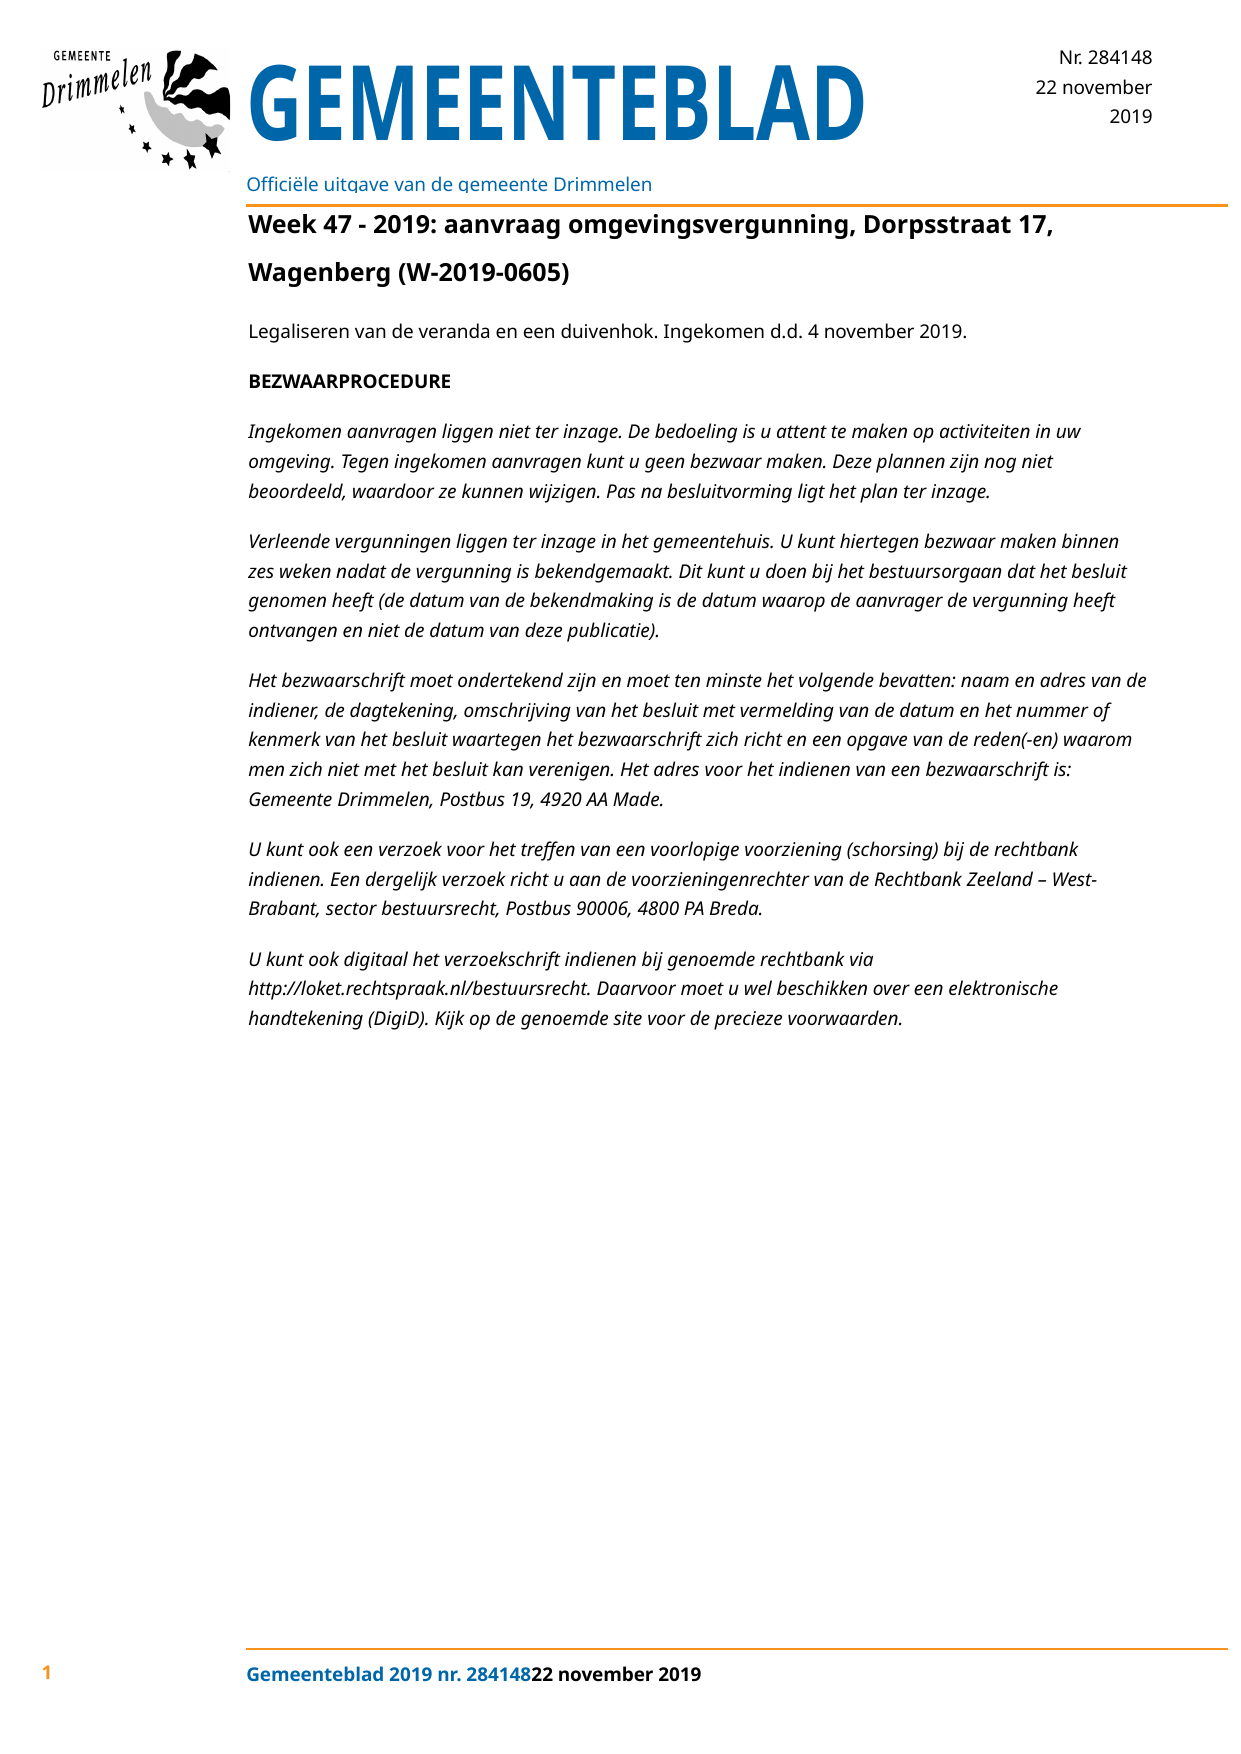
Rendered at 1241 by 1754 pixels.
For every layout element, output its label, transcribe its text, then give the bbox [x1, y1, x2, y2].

text Week 47 - 2019: aanvraag omgevingsvergunning, Dorpsstraat 17, Wagenberg (W-2019-0605) [248, 207, 1152, 288]
picture [41, 47, 231, 172]
text Verleende vergunningen liggen ter inzage in het gemeentehuis. U kunt hiertegen bezwaar maken binnen zes weken nadat de vergunning is bekendgemaakt. Dit kunt u doen bij het bestuursorgaan dat het besluit genomen heeft (de datum van de bekendmaking is de datum waarop de aanvrager de vergunning heeft ontvangen en niet de datum van deze publicatie). [248, 528, 1152, 643]
text U kunt ook een verzoek voor het treffen van een voorlopige voorziening (schorsing) bij de rechtbank indienen. Een dergelijk verzoek richt u aan de voorzieningenrechter van de Rechtbank Zeeland – West-Brabant, sector bestuursrecht, Postbus 90006, 4800 PA Breda. [248, 836, 1152, 921]
text Legaliseren van de veranda en een duivenhok. Ingekomen d.d. 4 november 2019. [248, 318, 1152, 344]
text U kunt ook digitaal het verzoekschrift indienen bij genoemde rechtbank via http://loket.rechtspraak.nl/bestuursrecht. Daarvoor moet u wel beschikken over een elektronische handtekening (DigiD). Kijk op de genoemde site voor de precieze voorwaarden. [248, 946, 1152, 1031]
text Ingekomen aanvragen liggen niet ter inzage. De bedoeling is u attent te maken op activiteiten in uw omgeving. Tegen ingekomen aanvragen kunt u geen bezwaar maken. Deze plannen zijn nog niet beoordeeld, waardoor ze kunnen wijzigen. Pas na besluitvorming ligt het plan ter inzage. [248, 419, 1152, 504]
text Het bezwaarschrift moet ondertekend zijn en moet ten minste het volgende bevatten: naam en adres van de indiener, de dagtekening, omschrijving van het besluit met vermelding van de datum en het nummer of kenmerk van het besluit waartegen het bezwaarschrift zich richt en een opgave van de reden(-en) waarom men zich niet met het besluit kan verenigen. Het adres voor het indienen van een bezwaarschrift is: Gemeente Drimmelen, Postbus 19, 4920 AA Made. [248, 667, 1152, 812]
text BEZWAARPROCEDURE [248, 368, 1152, 394]
